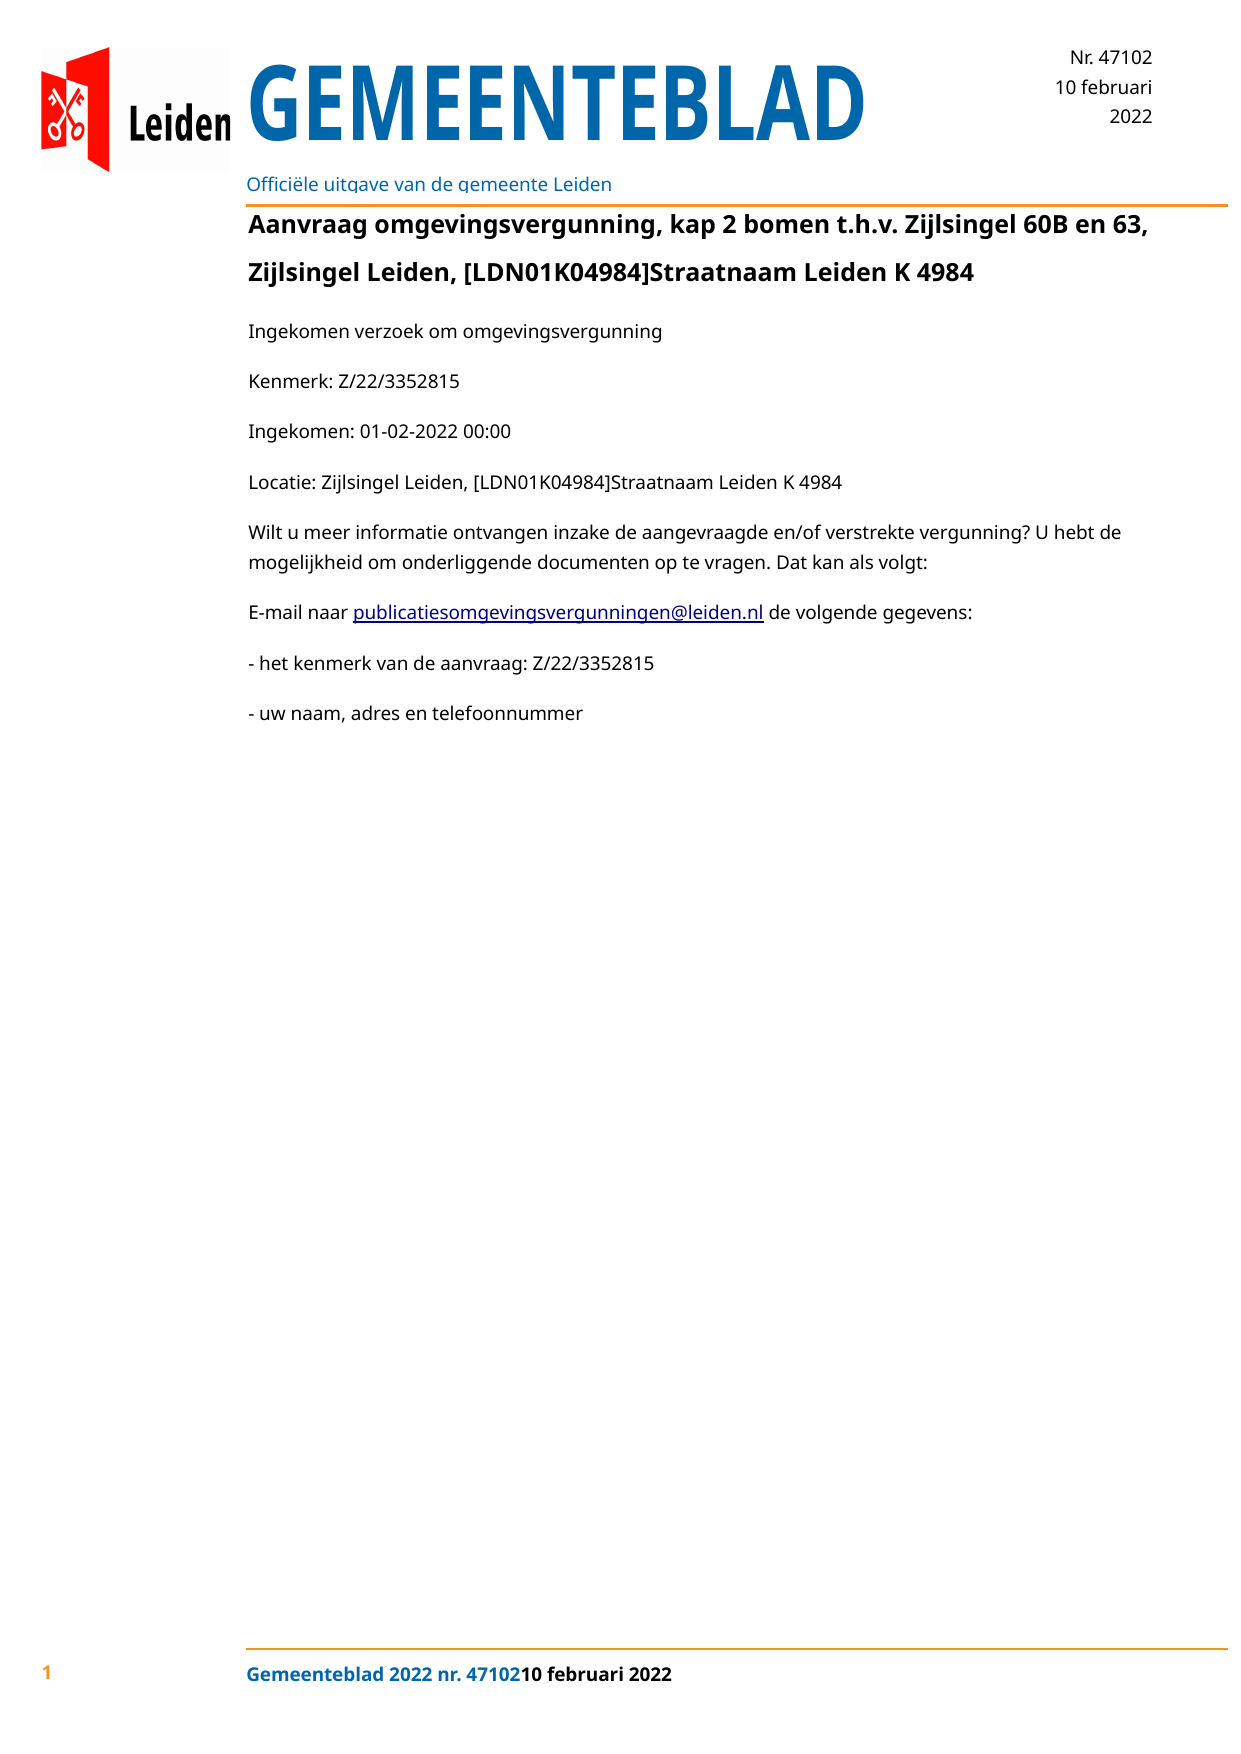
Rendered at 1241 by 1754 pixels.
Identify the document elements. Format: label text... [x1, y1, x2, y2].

text - het kenmerk van de aanvraag: Z/22/3352815 [248, 650, 1152, 676]
text Wilt u meer informatie ontvangen inzake de aangevraagde en/of verstrekte vergunning? U hebt de mogelijkheid om onderliggende documenten op te vragen. Dat kan als volgt: [248, 519, 1152, 575]
text E-mail naar publicatiesomgevingsvergunningen@leiden.nl de volgende gegevens: [248, 599, 1152, 625]
text Kenmerk: Z/22/3352815 [248, 368, 1152, 394]
picture [41, 47, 231, 172]
text Locatie: Zijlsingel Leiden, [LDN01K04984]Straatnaam Leiden K 4984 [248, 469, 1152, 495]
text Aanvraag omgevingsvergunning, kap 2 bomen t.h.v. Zijlsingel 60B en 63, Zijlsingel Leiden, [LDN01K04984]Straatnaam Leiden K 4984 [248, 207, 1152, 288]
text - uw naam, adres en telefoonnummer [248, 700, 1152, 726]
text Ingekomen: 01-02-2022 00:00 [248, 419, 1152, 444]
text Ingekomen verzoek om omgevingsvergunning [248, 318, 1152, 344]
